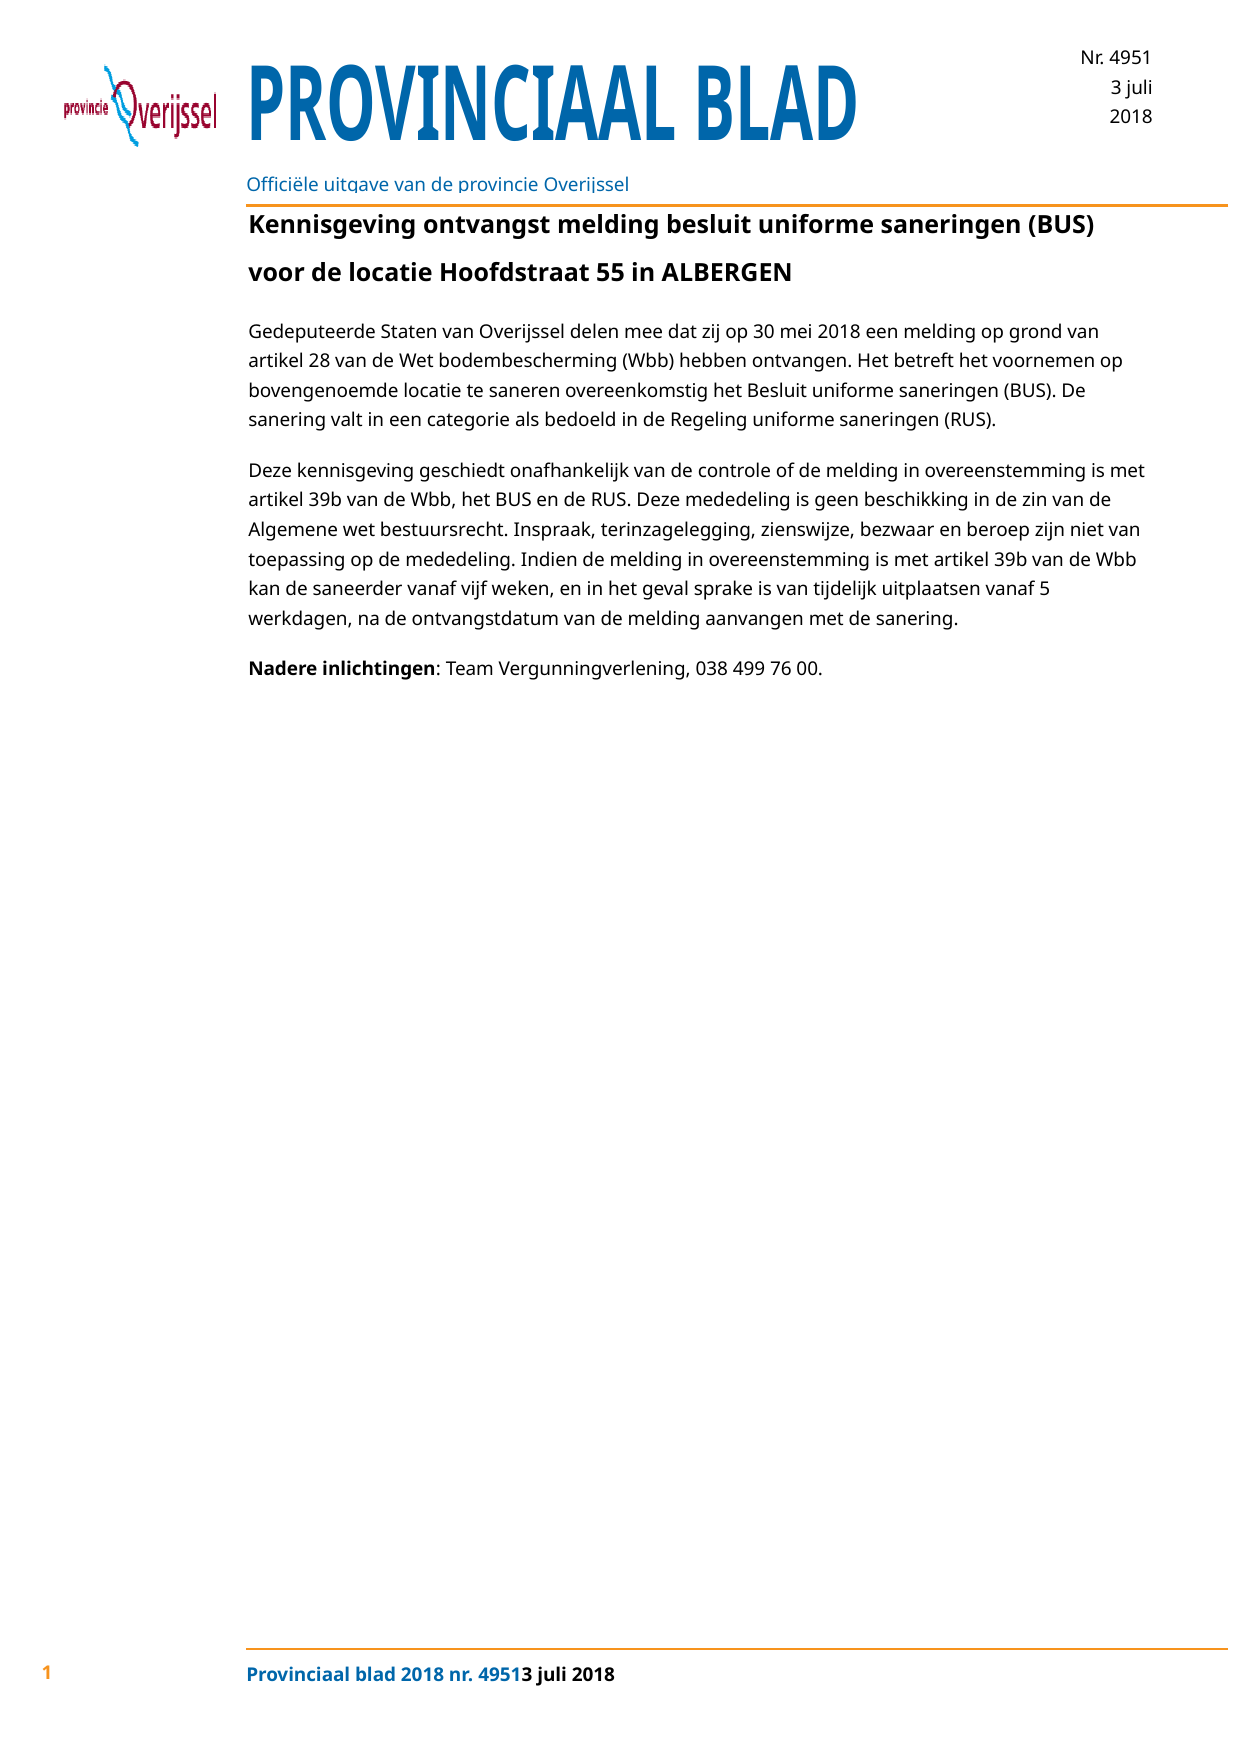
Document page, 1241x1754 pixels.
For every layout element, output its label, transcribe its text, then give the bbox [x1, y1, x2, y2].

text Kennisgeving ontvangst melding besluit uniforme saneringen (BUS) voor de locatie Hoofdstraat 55 in ALBERGEN [248, 207, 1152, 288]
picture [41, 47, 231, 172]
text Gedeputeerde Staten van Overijssel delen mee dat zij op 30 mei 2018 een melding op grond van artikel 28 van de Wet bodembescherming (Wbb) hebben ontvangen. Het betreft het voornemen op bovengenoemde locatie te saneren overeenkomstig het Besluit uniforme saneringen (BUS). De sanering valt in een categorie als bedoeld in de Regeling uniforme saneringen (RUS). [248, 318, 1152, 432]
text Deze kennisgeving geschiedt onafhankelijk van de controle of de melding in overeenstemming is met artikel 39b van de Wbb, het BUS en de RUS. Deze mededeling is geen beschikking in de zin van de Algemene wet bestuursrecht. Inspraak, terinzagelegging, zienswijze, bezwaar en beroep zijn niet van toepassing op de mededeling. Indien de melding in overeenstemming is met artikel 39b van de Wbb kan de saneerder vanaf vijf weken, en in het geval sprake is van tijdelijk uitplaatsen vanaf 5 werkdagen, na de ontvangstdatum van de melding aanvangen met de sanering. [248, 457, 1152, 631]
text Nadere inlichtingen: Team Vergunningverlening, 038 499 76 00. [248, 655, 1152, 681]
